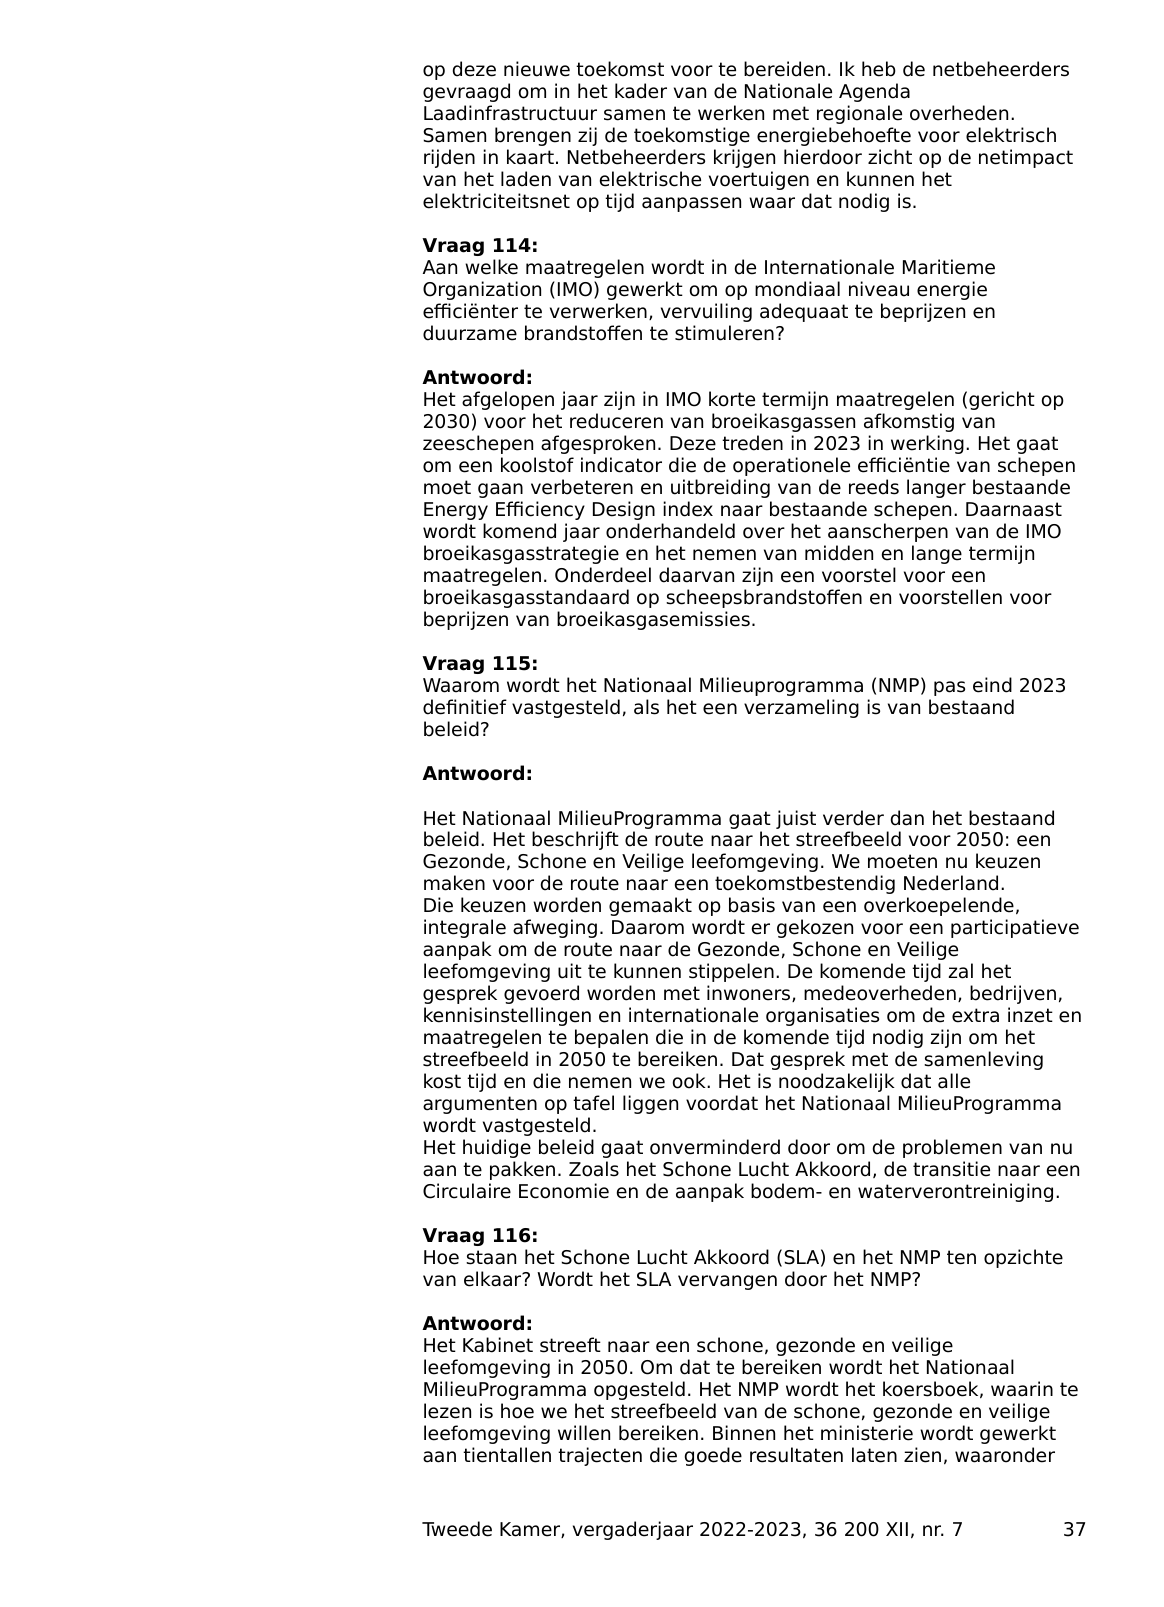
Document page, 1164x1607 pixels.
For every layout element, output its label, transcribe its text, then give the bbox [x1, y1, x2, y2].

text Het huidige beleid gaat onverminderd door om de problemen van nu aan te pakken. Zoals het Schone Lucht Akkoord, de transitie naar een Circulaire Economie en de aanpak bodem- en waterverontreiniging. [422, 1137, 1087, 1203]
text Het afgelopen jaar zijn in IMO korte termijn maatregelen (gericht op 2030) voor het reduceren van broeikasgassen afkomstig van zeeschepen afgesproken. Deze treden in 2023 in werking. Het gaat om een koolstof indicator die de operationele efficiëntie van schepen moet gaan verbeteren en uitbreiding van de reeds langer bestaande Energy Efficiency Design index naar bestaande schepen. Daarnaast wordt komend jaar onderhandeld over het aanscherpen van de IMO broeikasgasstrategie en het nemen van midden en lange termijn maatregelen. Onderdeel daarvan zijn een voorstel voor een broeikasgasstandaard op scheepsbrandstoffen en voorstellen voor beprijzen van broeikasgasemissies. [422, 389, 1087, 631]
text Hoe staan het Schone Lucht Akkoord (SLA) en het NMP ten opzichte van elkaar? Wordt het SLA vervangen door het NMP? [422, 1247, 1087, 1291]
text Aan welke maatregelen wordt in de Internationale Maritieme Organization (IMO) gewerkt om op mondiaal niveau energie efficiënter te verwerken, vervuiling adequaat te beprijzen en duurzame brandstoffen te stimuleren? [422, 257, 1087, 345]
subtitle Antwoord: [422, 367, 1087, 389]
subtitle Antwoord: [422, 1313, 1087, 1335]
subtitle Vraag 115: [422, 653, 1087, 675]
text Het Nationaal MilieuProgramma gaat juist verder dan het bestaand beleid. Het beschrijft de route naar het streefbeeld voor 2050: een Gezonde, Schone en Veilige leefomgeving. We moeten nu keuzen maken voor de route naar een toekomstbestendig Nederland. [422, 807, 1087, 895]
text Die keuzen worden gemaakt op basis van een overkoepelende, integrale afweging. Daarom wordt er gekozen voor een participatieve aanpak om de route naar de Gezonde, Schone en Veilige leefomgeving uit te kunnen stippelen. De komende tijd zal het gesprek gevoerd worden met inwoners, medeoverheden, bedrijven, kennisinstellingen en internationale organisaties om de extra inzet en maatregelen te bepalen die in de komende tijd nodig zijn om het streefbeeld in 2050 te bereiken. Dat gesprek met de samenleving kost tijd en die nemen we ook. Het is noodzakelijk dat alle argumenten op tafel liggen voordat het Nationaal MilieuProgramma wordt vastgesteld. [422, 895, 1087, 1137]
subtitle Vraag 116: [422, 1225, 1087, 1247]
text Het Kabinet streeft naar een schone, gezonde en veilige leefomgeving in 2050. Om dat te bereiken wordt het Nationaal MilieuProgramma opgesteld. Het NMP wordt het koersboek, waarin te lezen is hoe we het streefbeeld van de schone, gezonde en veilige leefomgeving willen bereiken. Binnen het ministerie wordt gewerkt aan tientallen trajecten die goede resultaten laten zien, waaronder [422, 1335, 1087, 1467]
text Waarom wordt het Nationaal Milieuprogramma (NMP) pas eind 2023 definitief vastgesteld, als het een verzameling is van bestaand beleid? [422, 675, 1087, 741]
subtitle Antwoord: [422, 763, 1087, 785]
text op deze nieuwe toekomst voor te bereiden. Ik heb de netbeheerders gevraagd om in het kader van de Nationale Agenda Laadinfrastructuur samen te werken met regionale overheden. Samen brengen zij de toekomstige energiebehoefte voor elektrisch rijden in kaart. Netbeheerders krijgen hierdoor zicht op de netimpact van het laden van elektrische voertuigen en kunnen het elektriciteitsnet op tijd aanpassen waar dat nodig is. [422, 59, 1087, 213]
subtitle Vraag 114: [422, 235, 1087, 257]
